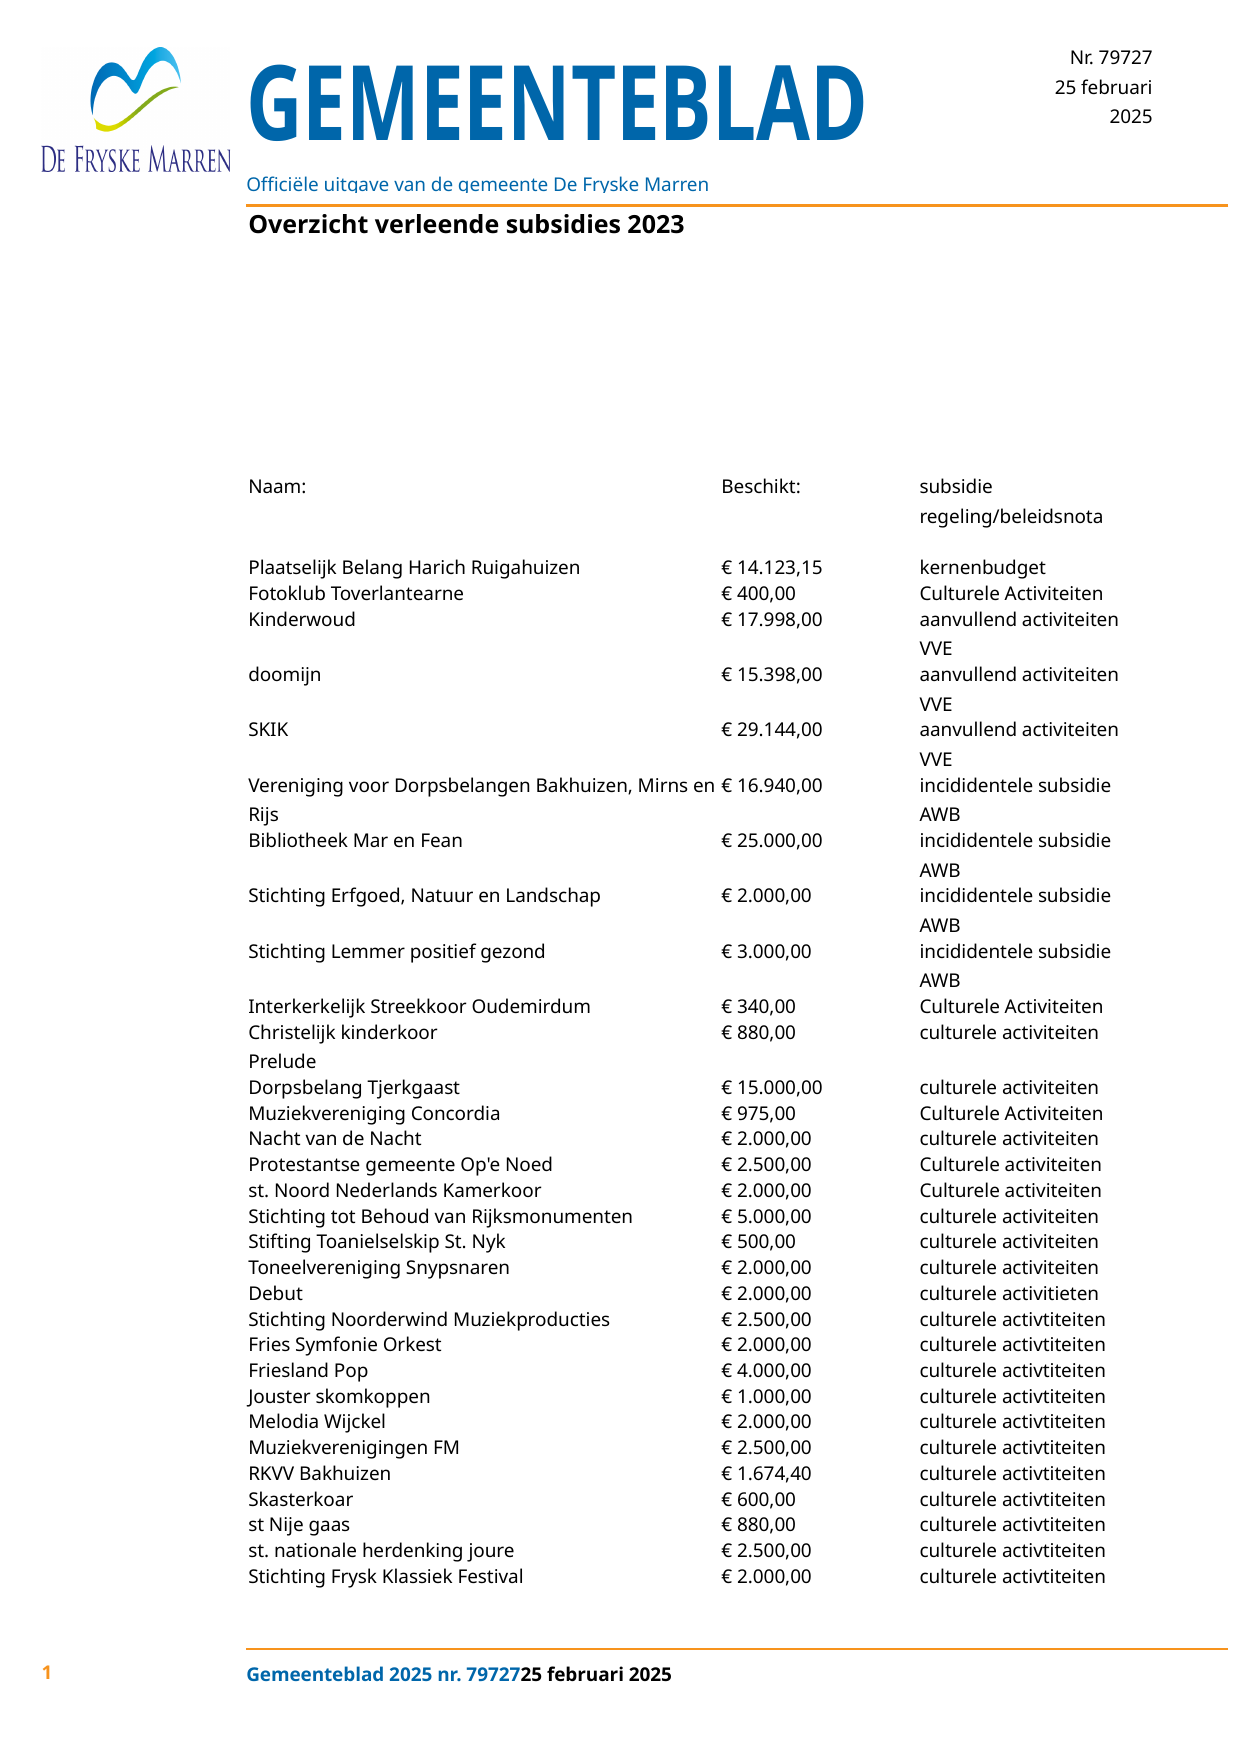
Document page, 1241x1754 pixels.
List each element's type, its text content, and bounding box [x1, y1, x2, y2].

table_cell aanvullend activiteiten VVE [919, 717, 1152, 772]
table_cell € 2.500,00 [721, 1151, 919, 1177]
table_cell RKVV Bakhuizen [248, 1460, 721, 1486]
table_cell Fries Symfonie Orkest [248, 1331, 721, 1357]
table_cell € 2.000,00 [721, 1280, 919, 1306]
table_cell € 14.123,15 [721, 555, 919, 580]
table_cell culturele activtiteiten [919, 1486, 1152, 1512]
table_header Naam: [248, 474, 721, 529]
table_cell € 1.674,40 [721, 1460, 919, 1486]
table_cell Friesland Pop [248, 1357, 721, 1383]
table_cell Stichting Erfgoed, Natuur en Landschap [248, 883, 721, 938]
table_cell Muziekverenigingen FM [248, 1434, 721, 1460]
table_cell Christelijk kinderkoor Prelude [248, 1019, 721, 1074]
table_cell culturele activiteiten [919, 1074, 1152, 1100]
table_cell € 400,00 [721, 580, 919, 606]
table_cell € 15.398,00 [721, 661, 919, 717]
table_cell Culturele Activiteiten [919, 580, 1152, 606]
table_cell culturele activtiteiten [919, 1434, 1152, 1460]
table_cell culturele activtiteiten [919, 1512, 1152, 1537]
table_cell Culturele Activiteiten [919, 993, 1152, 1019]
table_cell Vereniging voor Dorpsbelangen Bakhuizen, Mirns en Rijs [248, 772, 721, 827]
table_cell culturele activiteiten [919, 1126, 1152, 1151]
table_cell culturele activtiteiten [919, 1537, 1152, 1563]
table_cell kernenbudget [919, 555, 1152, 580]
table_header Beschikt: [721, 474, 919, 529]
table_header subsidie regeling/beleidsnota [919, 474, 1152, 529]
table_cell Interkerkelijk Streekkoor Oudemirdum [248, 993, 721, 1019]
table_cell € 880,00 [721, 1512, 919, 1537]
table_cell Stichting Noorderwind Muziekproducties [248, 1306, 721, 1331]
table_cell € 15.000,00 [721, 1074, 919, 1100]
table_cell culturele activiteiten [919, 1229, 1152, 1254]
table_cell Protestantse gemeente Op'e Noed [248, 1151, 721, 1177]
table_cell culturele activitieten [919, 1280, 1152, 1306]
table_cell € 340,00 [721, 993, 919, 1019]
table_cell [248, 529, 721, 554]
table_cell incididentele subsidie AWB [919, 772, 1152, 827]
table_cell Culturele Activiteiten [919, 1100, 1152, 1126]
table_cell incididentele subsidie AWB [919, 827, 1152, 882]
table_cell culturele activtiteiten [919, 1357, 1152, 1383]
table_cell € 2.000,00 [721, 1126, 919, 1151]
table_cell Culturele activiteiten [919, 1151, 1152, 1177]
table_cell culturele activtiteiten [919, 1563, 1152, 1589]
table_cell Stichting tot Behoud van Rijksmonumenten [248, 1203, 721, 1228]
table_cell € 17.998,00 [721, 606, 919, 661]
table_cell doomijn [248, 661, 721, 717]
table_cell € 500,00 [721, 1229, 919, 1254]
table_cell culturele activtiteiten [919, 1306, 1152, 1331]
table_cell € 2.000,00 [721, 883, 919, 938]
table_cell Culturele activiteiten [919, 1177, 1152, 1203]
table_cell Debut [248, 1280, 721, 1306]
table_cell € 2.500,00 [721, 1434, 919, 1460]
table_cell [721, 529, 919, 554]
table_cell culturele activiteiten [919, 1019, 1152, 1074]
table_cell € 5.000,00 [721, 1203, 919, 1228]
table_cell Toneelvereniging Snypsnaren [248, 1254, 721, 1280]
table_cell € 4.000,00 [721, 1357, 919, 1383]
table_cell € 1.000,00 [721, 1383, 919, 1409]
table_cell Melodia Wijckel [248, 1409, 721, 1434]
table_cell € 2.000,00 [721, 1563, 919, 1589]
table_cell € 975,00 [721, 1100, 919, 1126]
table_cell € 600,00 [721, 1486, 919, 1512]
picture [41, 47, 231, 172]
table_cell st. Noord Nederlands Kamerkoor [248, 1177, 721, 1203]
table_cell aanvullend activiteiten VVE [919, 661, 1152, 717]
table_cell € 2.000,00 [721, 1254, 919, 1280]
table_cell culturele activtiteiten [919, 1331, 1152, 1357]
table_cell € 880,00 [721, 1019, 919, 1074]
table_cell SKIK [248, 717, 721, 772]
table_cell aanvullend activiteiten VVE [919, 606, 1152, 661]
table_cell Muziekvereniging Concordia [248, 1100, 721, 1126]
table_cell culturele activiteiten [919, 1203, 1152, 1228]
table_cell Dorpsbelang Tjerkgaast [248, 1074, 721, 1100]
table_cell € 16.940,00 [721, 772, 919, 827]
table_cell culturele activtiteiten [919, 1460, 1152, 1486]
table_cell st. nationale herdenking joure [248, 1537, 721, 1563]
table_cell Stifting Toanielselskip St. Nyk [248, 1229, 721, 1254]
table_cell culturele activtiteiten [919, 1409, 1152, 1434]
table_cell incididentele subsidie AWB [919, 938, 1152, 993]
table_cell culturele activtiteiten [919, 1383, 1152, 1409]
text Overzicht verleende subsidies 2023 [248, 207, 1152, 241]
table_cell € 2.000,00 [721, 1177, 919, 1203]
table_cell Jouster skomkoppen [248, 1383, 721, 1409]
table_cell € 2.000,00 [721, 1331, 919, 1357]
table_cell € 2.500,00 [721, 1306, 919, 1331]
table_cell Kinderwoud [248, 606, 721, 661]
table_cell € 29.144,00 [721, 717, 919, 772]
table_cell € 3.000,00 [721, 938, 919, 993]
table_cell € 2.000,00 [721, 1409, 919, 1434]
table_cell Plaatselijk Belang Harich Ruigahuizen [248, 555, 721, 580]
table_cell incididentele subsidie AWB [919, 883, 1152, 938]
table_cell [919, 529, 1152, 554]
table_cell € 25.000,00 [721, 827, 919, 882]
table_cell Skasterkoar [248, 1486, 721, 1512]
table_cell culturele activiteiten [919, 1254, 1152, 1280]
table_cell Stichting Lemmer positief gezond [248, 938, 721, 993]
table_cell Bibliotheek Mar en Fean [248, 827, 721, 882]
table_cell Nacht van de Nacht [248, 1126, 721, 1151]
table_cell Stichting Frysk Klassiek Festival [248, 1563, 721, 1589]
table_cell st Nije gaas [248, 1512, 721, 1537]
table_cell Fotoklub Toverlantearne [248, 580, 721, 606]
table_cell € 2.500,00 [721, 1537, 919, 1563]
